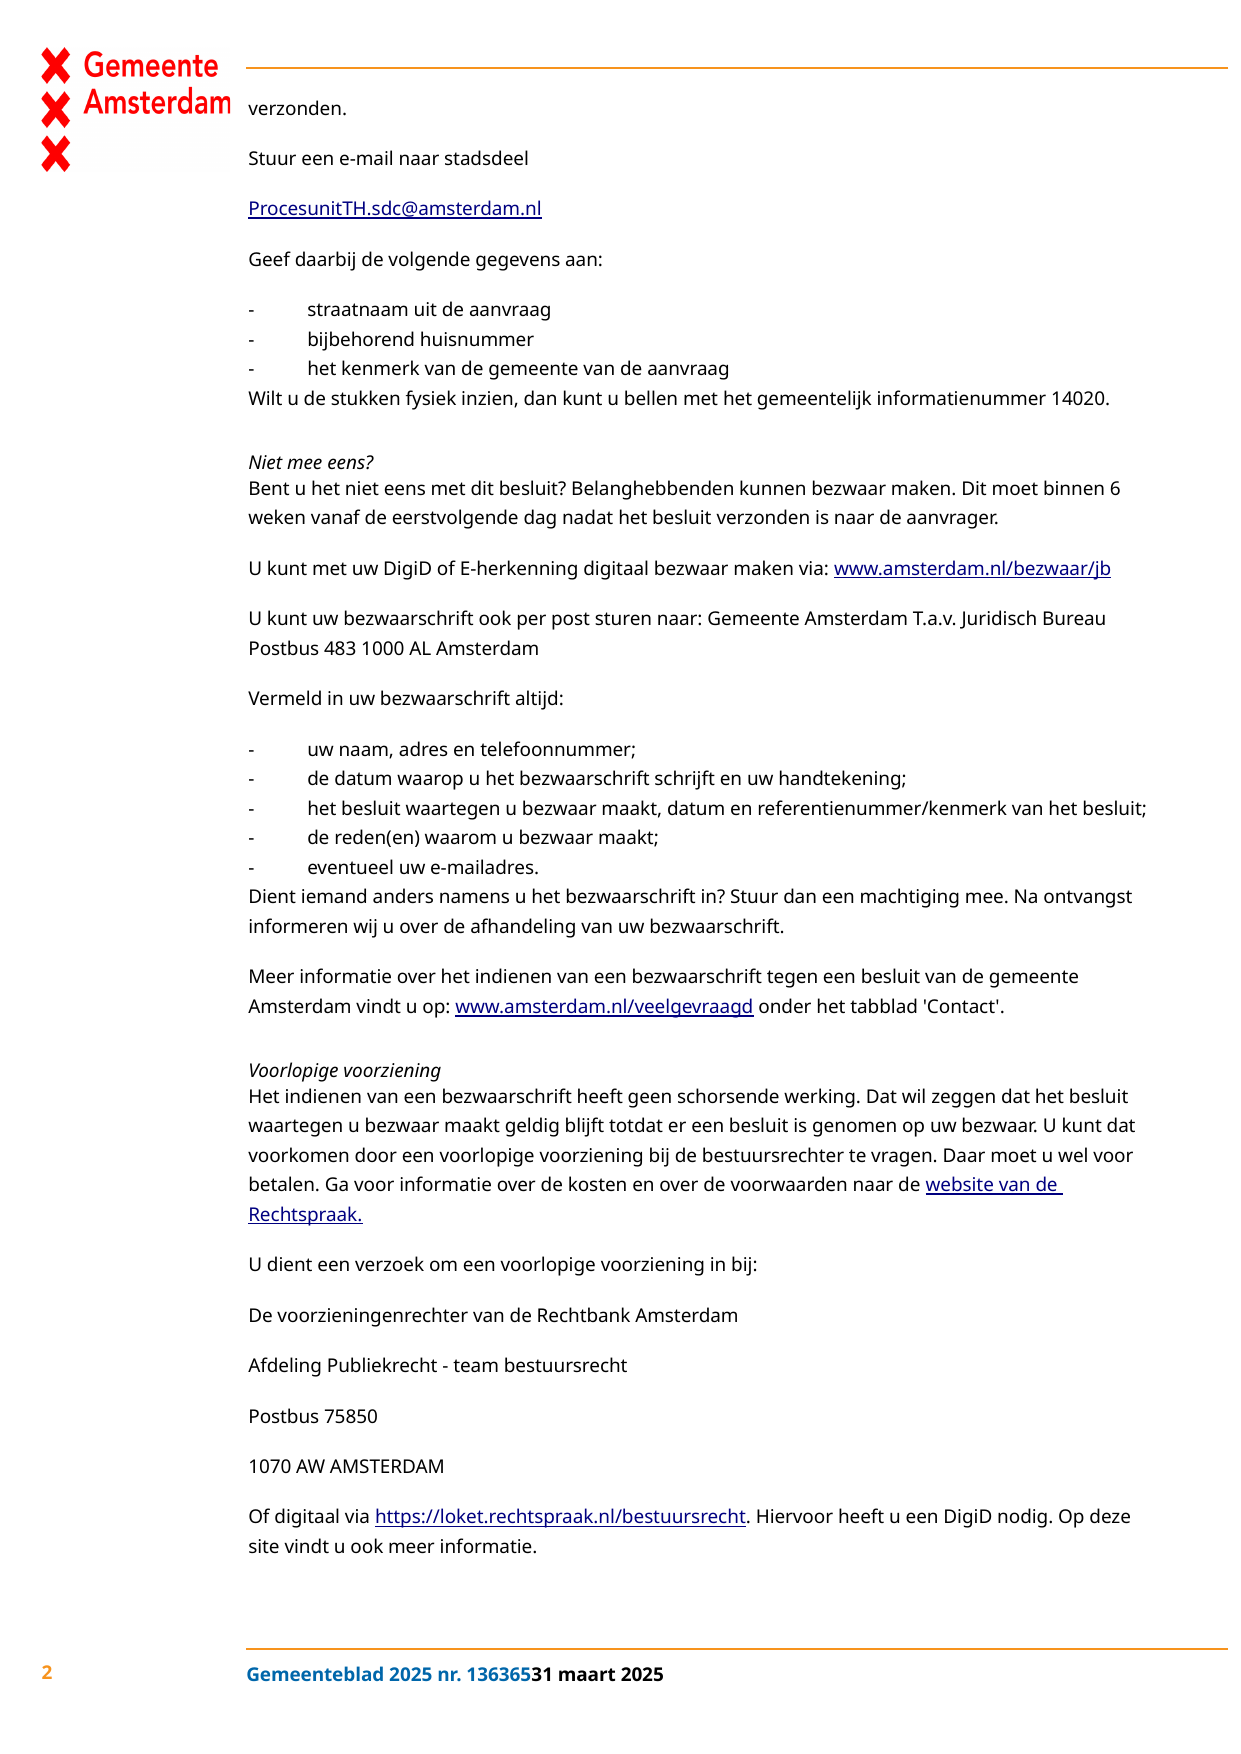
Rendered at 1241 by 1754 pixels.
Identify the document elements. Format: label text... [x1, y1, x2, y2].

list het besluit waartegen u bezwaar maakt, datum en referentienummer/kenmerk van het besluit; [248, 795, 1152, 821]
list bijbehorend huisnummer [248, 326, 1152, 352]
list de datum waarop u het bezwaarschrift schrijft en uw handtekening; [248, 765, 1152, 791]
text Of digitaal via https://loket.rechtspraak.nl/bestuursrecht. Hiervoor heeft u een DigiD nodig. Op deze site vindt u ook meer informatie. [248, 1504, 1152, 1559]
list eventueel uw e-mailadres. [248, 854, 1152, 880]
text 1070 AW AMSTERDAM [248, 1453, 1152, 1479]
list uw naam, adres en telefoonnummer; [248, 736, 1152, 761]
text Het indienen van een bezwaarschrift heeft geen schorsende werking. Dat wil zeggen dat het besluit waartegen u bezwaar maakt geldig blijft totdat er een besluit is genomen op uw bezwaar. U kunt dat voorkomen door een voorlopige voorziening bij de bestuursrechter te vragen. Daar moet u wel voor betalen. Ga voor informatie over de kosten en over de voorwaarden naar de website van de Rechtspraak. [248, 1083, 1152, 1227]
text Meer informatie over het indienen van een bezwaarschrift tegen een besluit van de gemeente Amsterdam vindt u op: www.amsterdam.nl/veelgevraagd onder het tabblad 'Contact'. [248, 964, 1152, 1019]
text Stuur een e-mail naar stadsdeel [248, 145, 1152, 171]
list het kenmerk van de gemeente van de aanvraag [248, 356, 1152, 381]
text ProcesunitTH.sdc@amsterdam.nl [248, 196, 1152, 221]
text U kunt met uw DigiD of E-herkenning digitaal bezwaar maken via: www.amsterdam.nl/bezwaar/jb [248, 555, 1152, 581]
text Bent u het niet eens met dit besluit? Belanghebbenden kunnen bezwaar maken. Dit moet binnen 6 weken vanaf de eerstvolgende dag nadat het besluit verzonden is naar de aanvrager. [248, 475, 1152, 530]
text Niet mee eens? [248, 449, 1152, 475]
text U kunt uw bezwaarschrift ook per post sturen naar: Gemeente Amsterdam T.a.v. Juridisch Bureau Postbus 483 1000 AL Amsterdam [248, 605, 1152, 661]
text Voorlopige voorziening [248, 1057, 1152, 1083]
list straatnaam uit de aanvraag [248, 296, 1152, 322]
text Geef daarbij de volgende gegevens aan: [248, 246, 1152, 272]
text verzonden. [248, 95, 1152, 121]
text Dient iemand anders namens u het bezwaarschrift in? Stuur dan een machtiging mee. Na ontvangst informeren wij u over de afhandeling van uw bezwaarschrift. [248, 884, 1152, 939]
list de reden(en) waarom u bezwaar maakt; [248, 824, 1152, 850]
text U dient een verzoek om een voorlopige voorziening in bij: [248, 1252, 1152, 1277]
text Wilt u de stukken fysiek inzien, dan kunt u bellen met het gemeentelijk informatienummer 14020. [248, 385, 1152, 411]
text Vermeld in uw bezwaarschrift altijd: [248, 685, 1152, 711]
text Postbus 75850 [248, 1403, 1152, 1429]
text De voorzieningenrechter van de Rechtbank Amsterdam [248, 1302, 1152, 1328]
text Afdeling Publiekrecht - team bestuursrecht [248, 1352, 1152, 1378]
picture [41, 47, 231, 172]
